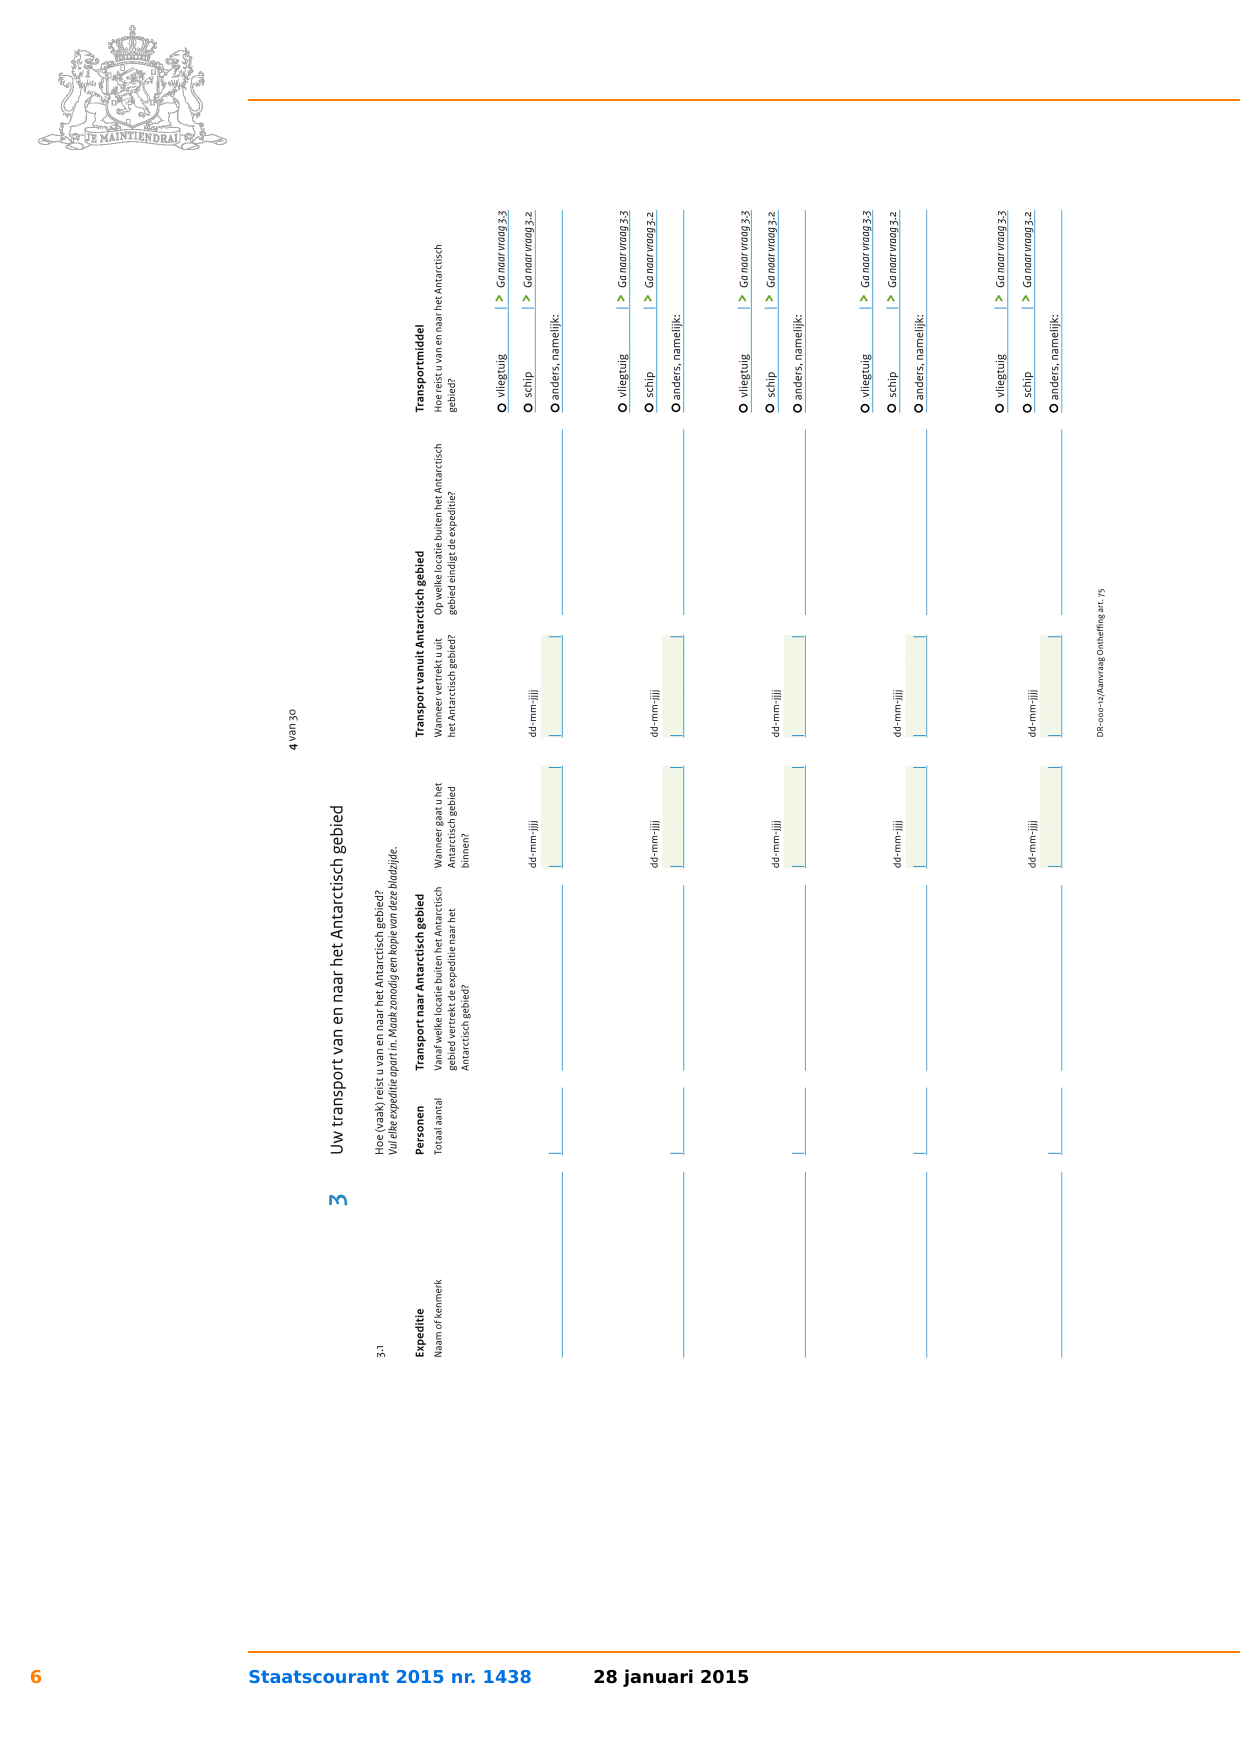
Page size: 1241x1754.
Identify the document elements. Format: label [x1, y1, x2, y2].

picture [38, 25, 227, 150]
picture [248, 151, 1134, 1404]
